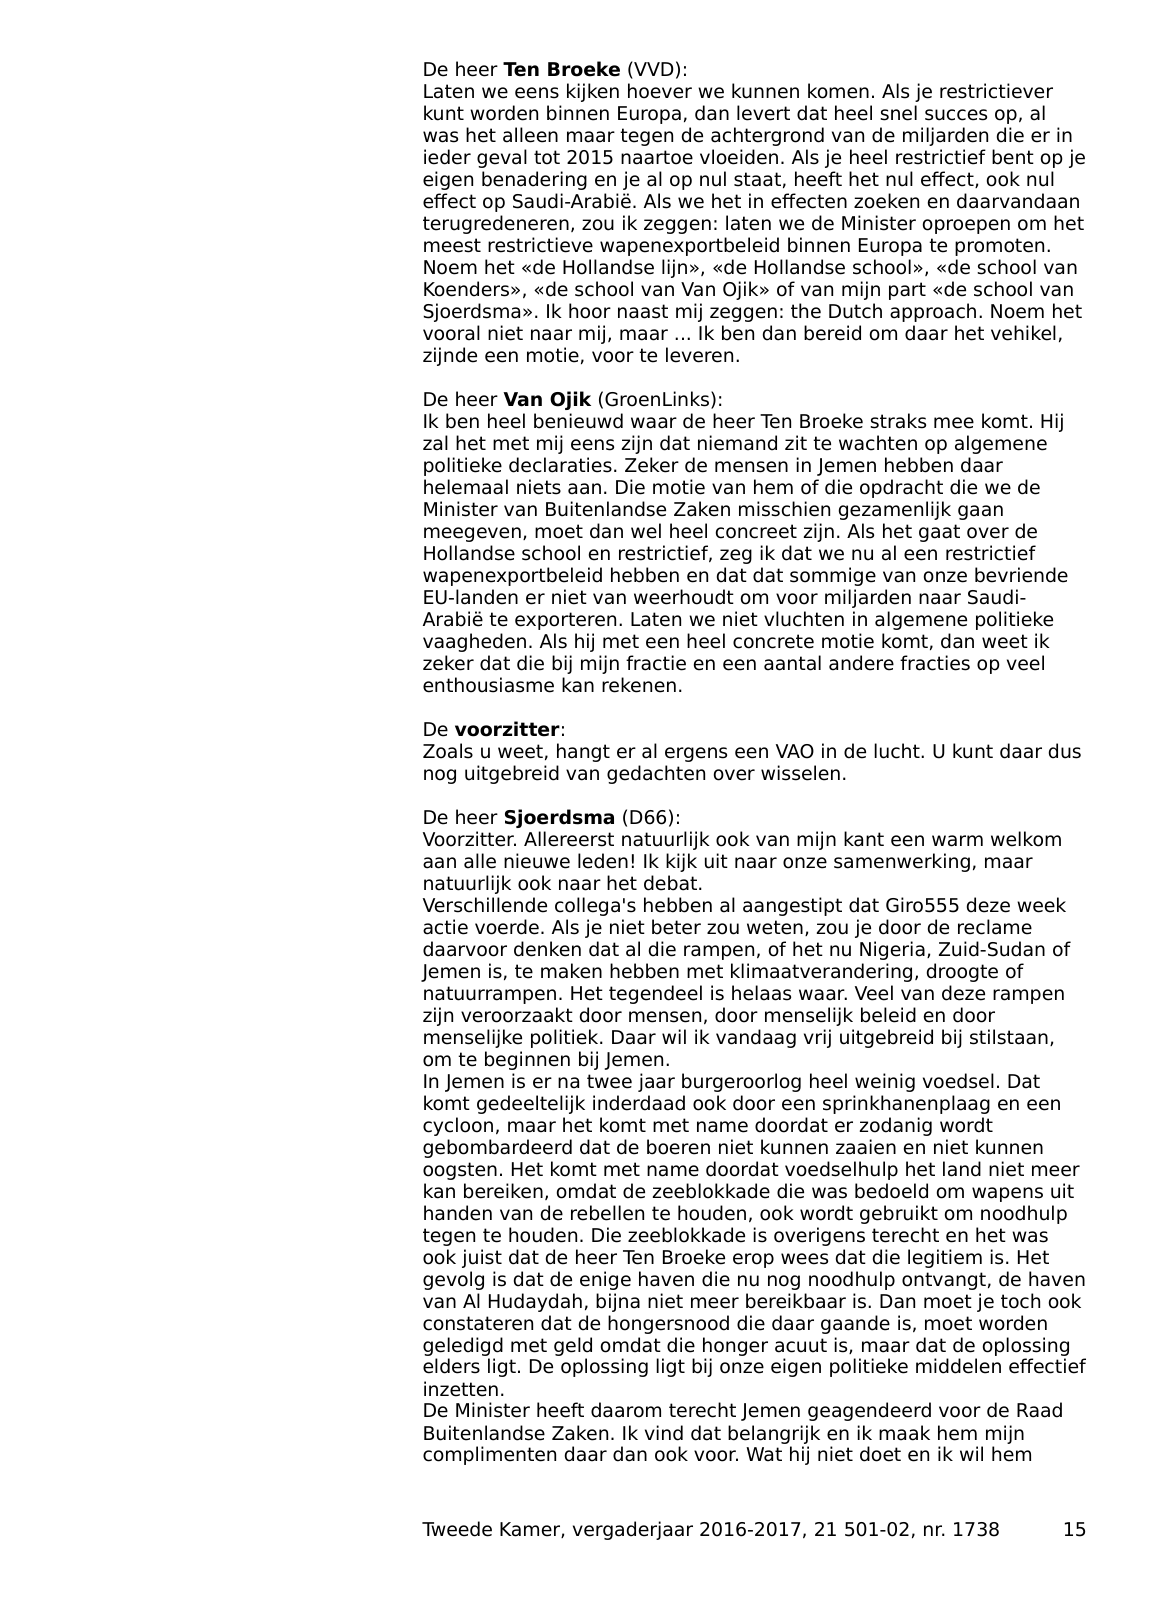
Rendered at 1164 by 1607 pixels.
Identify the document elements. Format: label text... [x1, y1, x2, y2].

text De voorzitter: [422, 719, 1087, 741]
text In Jemen is er na twee jaar burgeroorlog heel weinig voedsel. Dat komt gedeeltelijk inderdaad ook door een sprinkhanenplaag en een cycloon, maar het komt met name doordat er zodanig wordt gebombardeerd dat de boeren niet kunnen zaaien en niet kunnen oogsten. Het komt met name doordat voedselhulp het land niet meer kan bereiken, omdat de zeeblokkade die was bedoeld om wapens uit handen van de rebellen te houden, ook wordt gebruikt om noodhulp tegen te houden. Die zeeblokkade is overigens terecht en het was ook juist dat de heer Ten Broeke erop wees dat die legitiem is. Het gevolg is dat de enige haven die nu nog noodhulp ontvangt, de haven van Al Hudaydah, bijna niet meer bereikbaar is. Dan moet je toch ook constateren dat de hongersnood die daar gaande is, moet worden geledigd met geld omdat die honger acuut is, maar dat de oplossing elders ligt. De oplossing ligt bij onze eigen politieke middelen effectief inzetten. [422, 1071, 1087, 1400]
text De Minister heeft daarom terecht Jemen geagendeerd voor de Raad Buitenlandse Zaken. Ik vind dat belangrijk en ik maak hem mijn complimenten daar dan ook voor. Wat hij niet doet en ik wil hem [422, 1400, 1087, 1466]
text Verschillende collega's hebben al aangestipt dat Giro555 deze week actie voerde. Als je niet beter zou weten, zou je door de reclame daarvoor denken dat al die rampen, of het nu Nigeria, Zuid-Sudan of Jemen is, te maken hebben met klimaatverandering, droogte of natuurrampen. Het tegendeel is helaas waar. Veel van deze rampen zijn veroorzaakt door mensen, door menselijk beleid en door menselijke politiek. Daar wil ik vandaag vrij uitgebreid bij stilstaan, om te beginnen bij Jemen. [422, 895, 1087, 1071]
text De heer Ten Broeke (VVD): [422, 59, 1087, 81]
text Ik ben heel benieuwd waar de heer Ten Broeke straks mee komt. Hij zal het met mij eens zijn dat niemand zit te wachten op algemene politieke declaraties. Zeker de mensen in Jemen hebben daar helemaal niets aan. Die motie van hem of die opdracht die we de Minister van Buitenlandse Zaken misschien gezamenlijk gaan meegeven, moet dan wel heel concreet zijn. Als het gaat over de Hollandse school en restrictief, zeg ik dat we nu al een restrictief wapenexportbeleid hebben en dat dat sommige van onze bevriende EU-landen er niet van weerhoudt om voor miljarden naar Saudi-Arabië te exporteren. Laten we niet vluchten in algemene politieke vaagheden. Als hij met een heel concrete motie komt, dan weet ik zeker dat die bij mijn fractie en een aantal andere fracties op veel enthousiasme kan rekenen. [422, 411, 1087, 697]
text Voorzitter. Allereerst natuurlijk ook van mijn kant een warm welkom aan alle nieuwe leden! Ik kijk uit naar onze samenwerking, maar natuurlijk ook naar het debat. [422, 829, 1087, 895]
text De heer Sjoerdsma (D66): [422, 807, 1087, 829]
text Zoals u weet, hangt er al ergens een VAO in de lucht. U kunt daar dus nog uitgebreid van gedachten over wisselen. [422, 741, 1087, 785]
text Laten we eens kijken hoever we kunnen komen. Als je restrictiever kunt worden binnen Europa, dan levert dat heel snel succes op, al was het alleen maar tegen de achtergrond van de miljarden die er in ieder geval tot 2015 naartoe vloeiden. Als je heel restrictief bent op je eigen benadering en je al op nul staat, heeft het nul effect, ook nul effect op Saudi-Arabië. Als we het in effecten zoeken en daarvandaan terugredeneren, zou ik zeggen: laten we de Minister oproepen om het meest restrictieve wapenexportbeleid binnen Europa te promoten. Noem het «de Hollandse lijn», «de Hollandse school», «de school van Koenders», «de school van Van Ojik» of van mijn part «de school van Sjoerdsma». Ik hoor naast mij zeggen: the Dutch approach. Noem het vooral niet naar mij, maar ... Ik ben dan bereid om daar het vehikel, zijnde een motie, voor te leveren. [422, 81, 1087, 367]
text De heer Van Ojik (GroenLinks): [422, 389, 1087, 411]
